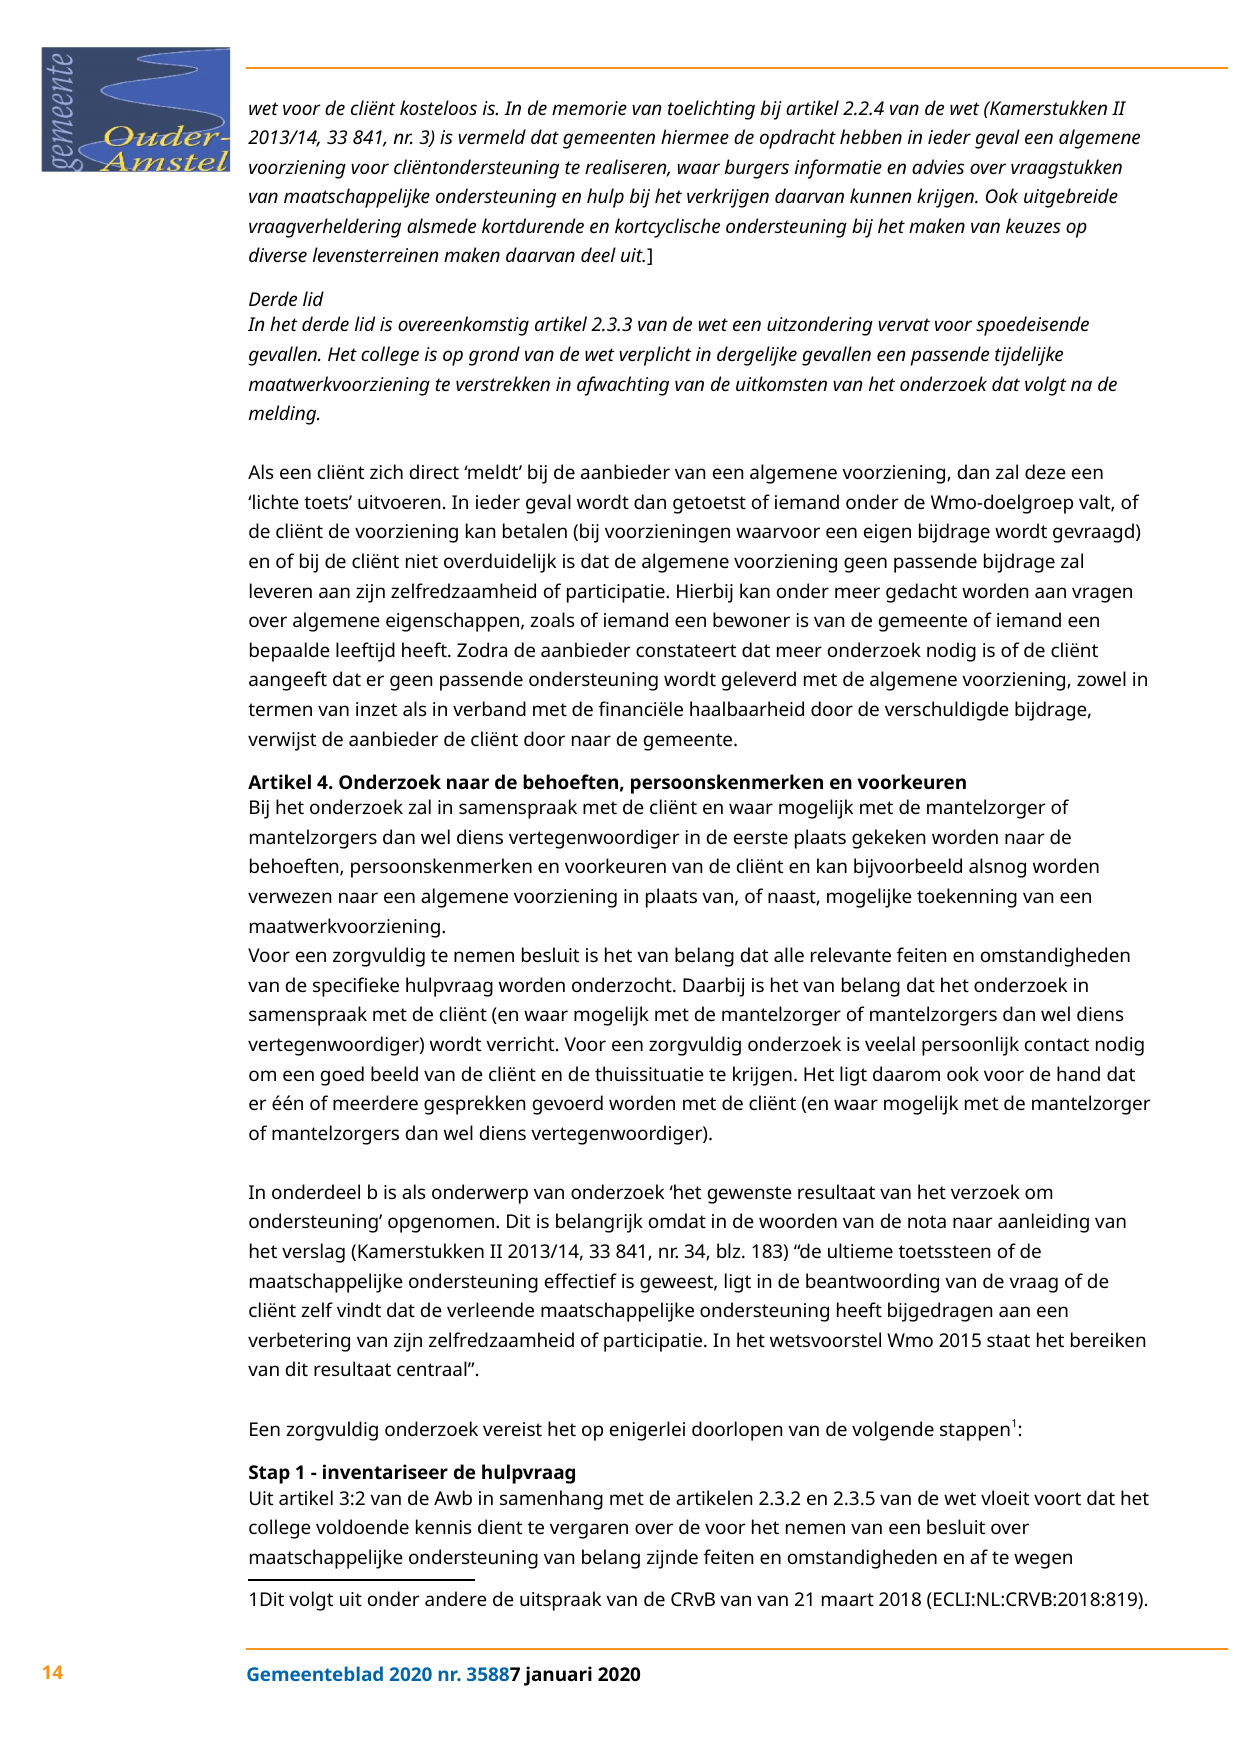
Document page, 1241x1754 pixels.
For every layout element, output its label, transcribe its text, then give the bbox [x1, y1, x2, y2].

text Artikel 4. Onderzoek naar de behoeften, persoonskenmerken en voorkeuren [248, 769, 1152, 794]
text Dit volgt uit onder andere de uitspraak van de CRvB van van 21 maart 2018 (ECLI:NL:CRVB:2018:819). [248, 1586, 1152, 1612]
text Bij het onderzoek zal in samenspraak met de cliënt en waar mogelijk met de mantelzorger of mantelzorgers dan wel diens vertegenwoordiger in de eerste plaats gekeken worden naar de behoeften, persoonskenmerken en voorkeuren van de cliënt en kan bijvoorbeeld alsnog worden verwezen naar een algemene voorziening in plaats van, of naast, mogelijke toekenning van een maatwerkvoorziening. [248, 794, 1152, 939]
text In onderdeel b is als onderwerp van onderzoek ‘het gewenste resultaat van het verzoek om ondersteuning’ opgenomen. Dit is belangrijk omdat in de woorden van de nota naar aanleiding van het verslag (Kamerstukken II 2013/14, 33 841, nr. 34, blz. 183) “de ultieme toetssteen of de maatschappelijke ondersteuning effectief is geweest, ligt in de beantwoording van de vraag of de cliënt zelf vindt dat de verleende maatschappelijke ondersteuning heeft bijgedragen aan een verbetering van zijn zelfredzaamheid of participatie. In het wetsvoorstel Wmo 2015 staat het bereiken van dit resultaat centraal”. [248, 1179, 1152, 1382]
text wet voor de cliënt kosteloos is. In de memorie van toelichting bij artikel 2.2.4 van de wet (Kamerstukken II 2013/14, 33 841, nr. 3) is vermeld dat gemeenten hiermee de opdracht hebben in ieder geval een algemene voorziening voor cliëntondersteuning te realiseren, waar burgers informatie en advies over vraagstukken van maatschappelijke ondersteuning en hulp bij het verkrijgen daarvan kunnen krijgen. Ook uitgebreide vraagverheldering alsmede kortdurende en kortcyclische ondersteuning bij het maken van keuzes op diverse levensterreinen maken daarvan deel uit.] [248, 95, 1152, 268]
text Als een cliënt zich direct ‘meldt’ bij de aanbieder van een algemene voorziening, dan zal deze een ‘lichte toets’ uitvoeren. In ieder geval wordt dan getoetst of iemand onder de Wmo-doelgroep valt, of de cliënt de voorziening kan betalen (bij voorzieningen waarvoor een eigen bijdrage wordt gevraagd) en of bij de cliënt niet overduidelijk is dat de algemene voorziening geen passende bijdrage zal leveren aan zijn zelfredzaamheid of participatie. Hierbij kan onder meer gedacht worden aan vragen over algemene eigenschappen, zoals of iemand een bewoner is van de gemeente of iemand een bepaalde leeftijd heeft. Zodra de aanbieder constateert dat meer onderzoek nodig is of de cliënt aangeeft dat er geen passende ondersteuning wordt geleverd met de algemene voorziening, zowel in termen van inzet als in verband met de financiële haalbaarheid door de verschuldigde bijdrage, verwijst de aanbieder de cliënt door naar de gemeente. [248, 459, 1152, 751]
picture [41, 47, 231, 172]
text Uit artikel 3:2 van de Awb in samenhang met de artikelen 2.3.2 en 2.3.5 van de wet vloeit voort dat het college voldoende kennis dient te vergaren over de voor het nemen van een besluit over maatschappelijke ondersteuning van belang zijnde feiten en omstandigheden en af te wegen [248, 1485, 1152, 1569]
text Voor een zorgvuldig te nemen besluit is het van belang dat alle relevante feiten en omstandigheden van de specifieke hulpvraag worden onderzocht. Daarbij is het van belang dat het onderzoek in samenspraak met de cliënt (en waar mogelijk met de mantelzorger of mantelzorgers dan wel diens vertegenwoordiger) wordt verricht. Voor een zorgvuldig onderzoek is veelal persoonlijk contact nodig om een goed beeld van de cliënt en de thuissituatie te krijgen. Het ligt daarom ook voor de hand dat er één of meerdere gesprekken gevoerd worden met de cliënt (en waar mogelijk met de mantelzorger of mantelzorgers dan wel diens vertegenwoordiger). [248, 942, 1152, 1146]
text Een zorgvuldig onderzoek vereist het op enigerlei doorlopen van de volgende stappen: [248, 1416, 1152, 1442]
text In het derde lid is overeenkomstig artikel 2.3.3 van de wet een uitzondering vervat voor spoedeisende gevallen. Het college is op grond van de wet verplicht in dergelijke gevallen een passende tijdelijke maatwerkvoorziening te verstrekken in afwachting van de uitkomsten van het onderzoek dat volgt na de melding. [248, 312, 1152, 426]
text Derde lid [248, 286, 1152, 312]
text Stap 1 - inventariseer de hulpvraag [248, 1459, 1152, 1485]
